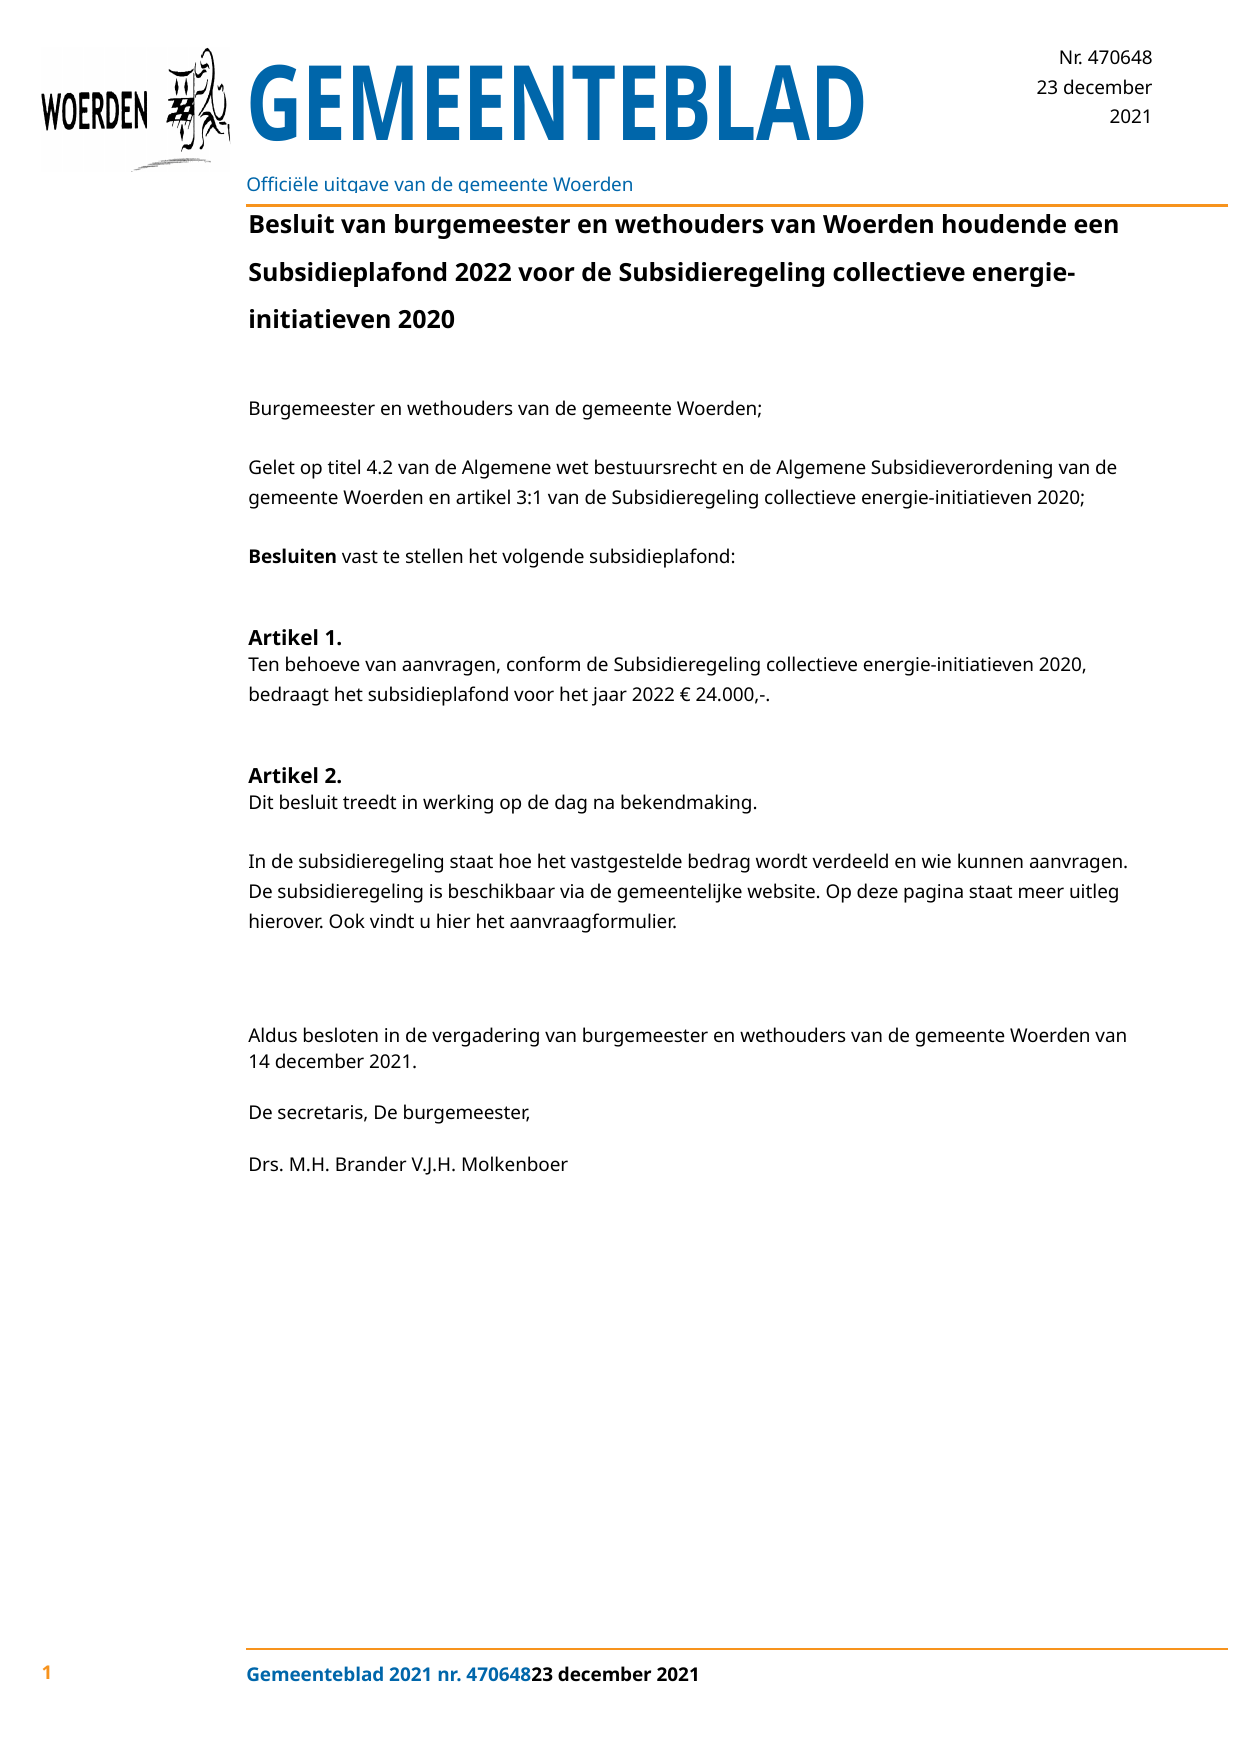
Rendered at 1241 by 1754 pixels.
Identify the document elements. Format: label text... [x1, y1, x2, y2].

text In de subsidieregeling staat hoe het vastgestelde bedrag wordt verdeeld en wie kunnen aanvragen. De subsidieregeling is beschikbaar via de gemeentelijke website. Op deze pagina staat meer uitleg hierover. Ook vindt u hier het aanvraagformulier. [248, 849, 1152, 933]
text Drs. M.H. Brander V.J.H. Molkenboer [248, 1151, 1152, 1177]
text Ten behoeve van aanvragen, conform de Subsidieregeling collectieve energie-initiatieven 2020, bedraagt het subsidieplafond voor het jaar 2022 € 24.000,-. [248, 651, 1152, 707]
picture [41, 47, 231, 172]
text Besluit van burgemeester en wethouders van Woerden houdende een Subsidieplafond 2022 voor de Subsidieregeling collectieve energie-initiatieven 2020 [248, 207, 1152, 336]
text Gelet op titel 4.2 van de Algemene wet bestuursrecht en de Algemene Subsidieverordening van de gemeente Woerden en artikel 3:1 van de Subsidieregeling collectieve energie-initiatieven 2020; [248, 454, 1152, 509]
text Burgemeester en wethouders van de gemeente Woerden; [248, 395, 1152, 421]
text Artikel 2. [248, 761, 1152, 789]
text Besluiten vast te stellen het volgende subsidieplafond: [248, 543, 1152, 569]
text Artikel 1. [248, 623, 1152, 651]
text Aldus besloten in de vergadering van burgemeester en wethouders van de gemeente Woerden van 14 december 2021. [248, 1022, 1152, 1074]
text Dit besluit treedt in werking op de dag na bekendmaking. [248, 789, 1152, 815]
text De secretaris, De burgemeester, [248, 1099, 1152, 1125]
